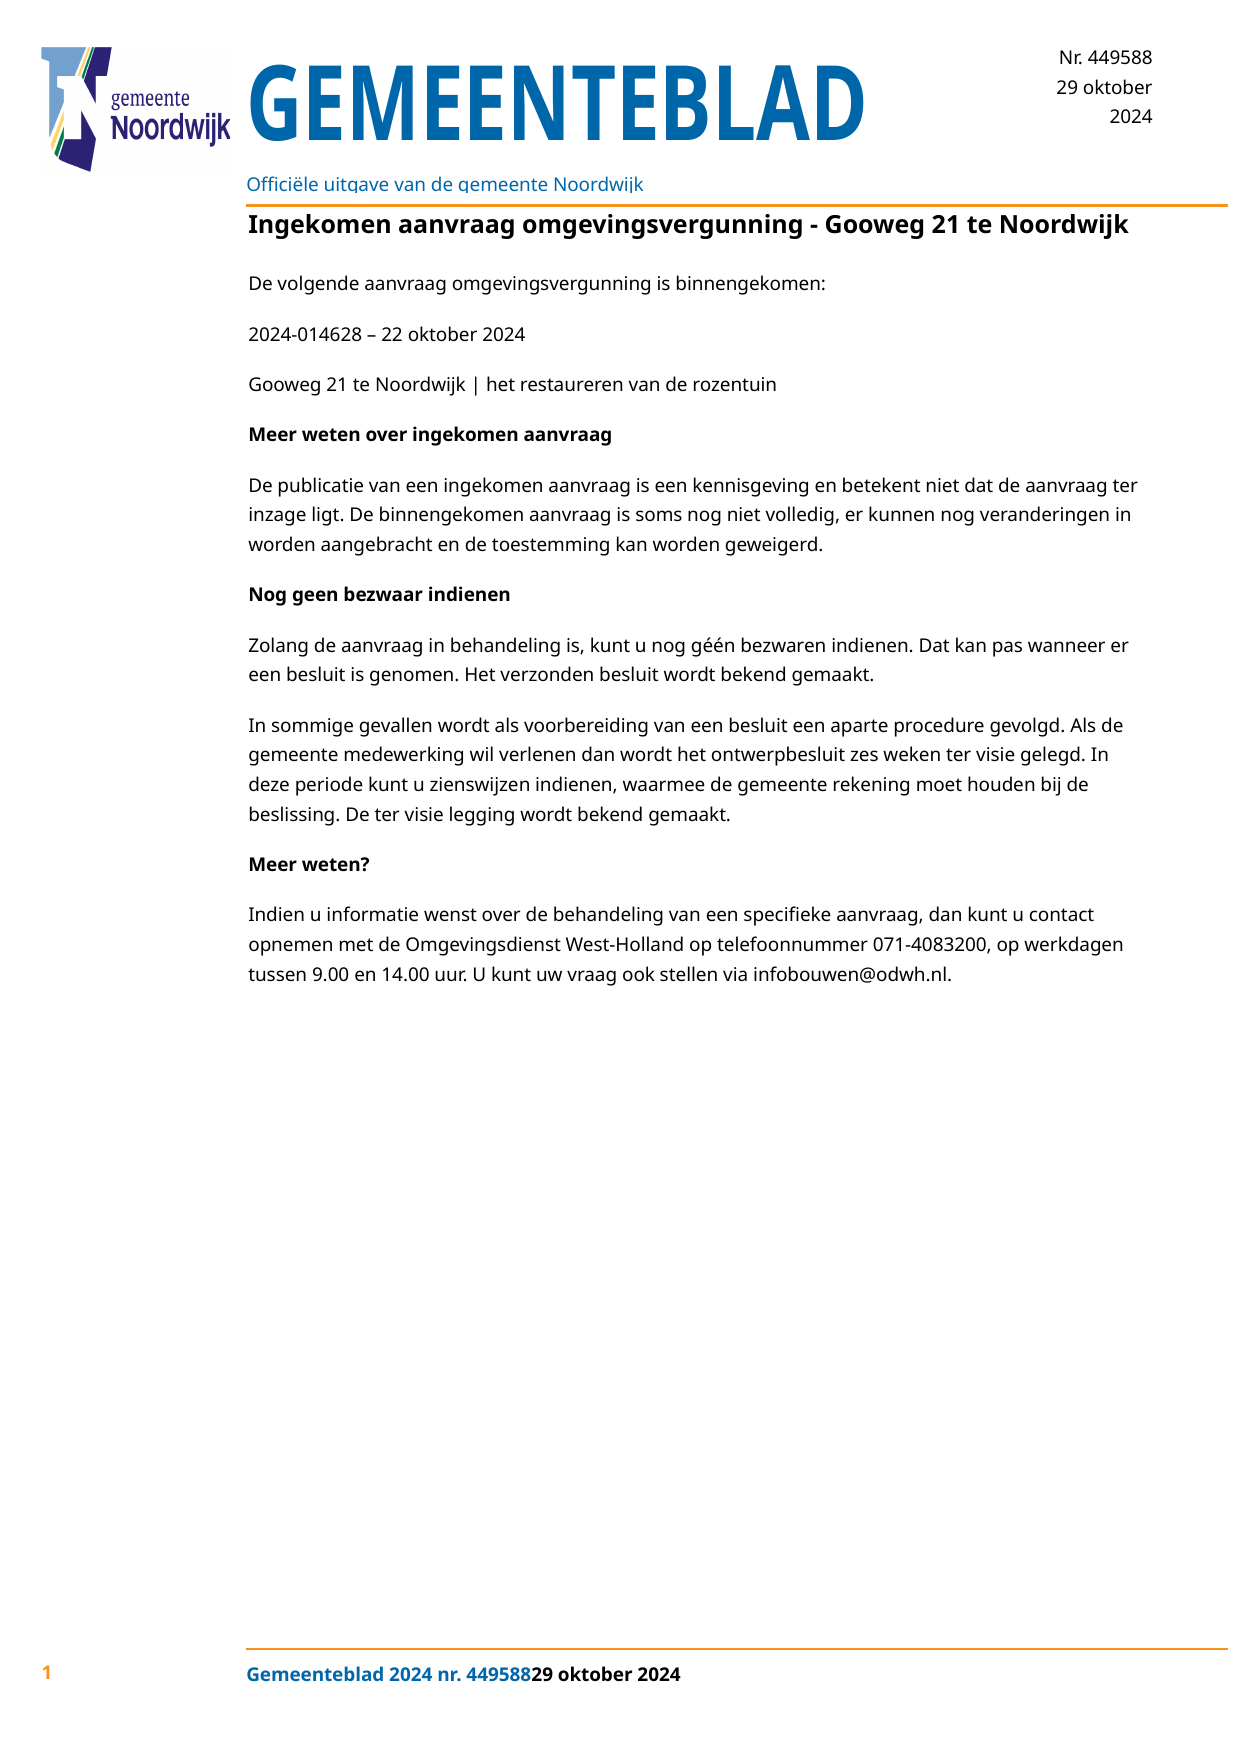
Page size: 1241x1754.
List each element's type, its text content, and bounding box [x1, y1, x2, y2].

text Gooweg 21 te Noordwijk | het restaureren van de rozentuin [248, 371, 1152, 397]
text 2024-014628 – 22 oktober 2024 [248, 321, 1152, 346]
text Nog geen bezwaar indienen [248, 582, 1152, 607]
text Meer weten? [248, 851, 1152, 877]
text Ingekomen aanvraag omgevingsvergunning - Gooweg 21 te Noordwijk [248, 207, 1152, 241]
text Meer weten over ingekomen aanvraag [248, 422, 1152, 447]
text Indien u informatie wenst over de behandeling van een specifieke aanvraag, dan kunt u contact opnemen met de Omgevingsdienst West-Holland op telefoonnummer 071-4083200, op werkdagen tussen 9.00 en 14.00 uur. U kunt uw vraag ook stellen via infobouwen@odwh.nl. [248, 902, 1152, 986]
text In sommige gevallen wordt als voorbereiding van een besluit een aparte procedure gevolgd. Als de gemeente medewerking wil verlenen dan wordt het ontwerpbesluit zes weken ter visie gelegd. In deze periode kunt u zienswijzen indienen, waarmee de gemeente rekening moet houden bij de beslissing. De ter visie legging wordt bekend gemaakt. [248, 712, 1152, 826]
text Zolang de aanvraag in behandeling is, kunt u nog géén bezwaren indienen. Dat kan pas wanneer er een besluit is genomen. Het verzonden besluit wordt bekend gemaakt. [248, 632, 1152, 687]
picture [41, 47, 231, 172]
text De publicatie van een ingekomen aanvraag is een kennisgeving en betekent niet dat de aanvraag ter inzage ligt. De binnengekomen aanvraag is soms nog niet volledig, er kunnen nog veranderingen in worden aangebracht en de toestemming kan worden geweigerd. [248, 472, 1152, 557]
text De volgende aanvraag omgevingsvergunning is binnengekomen: [248, 270, 1152, 296]
